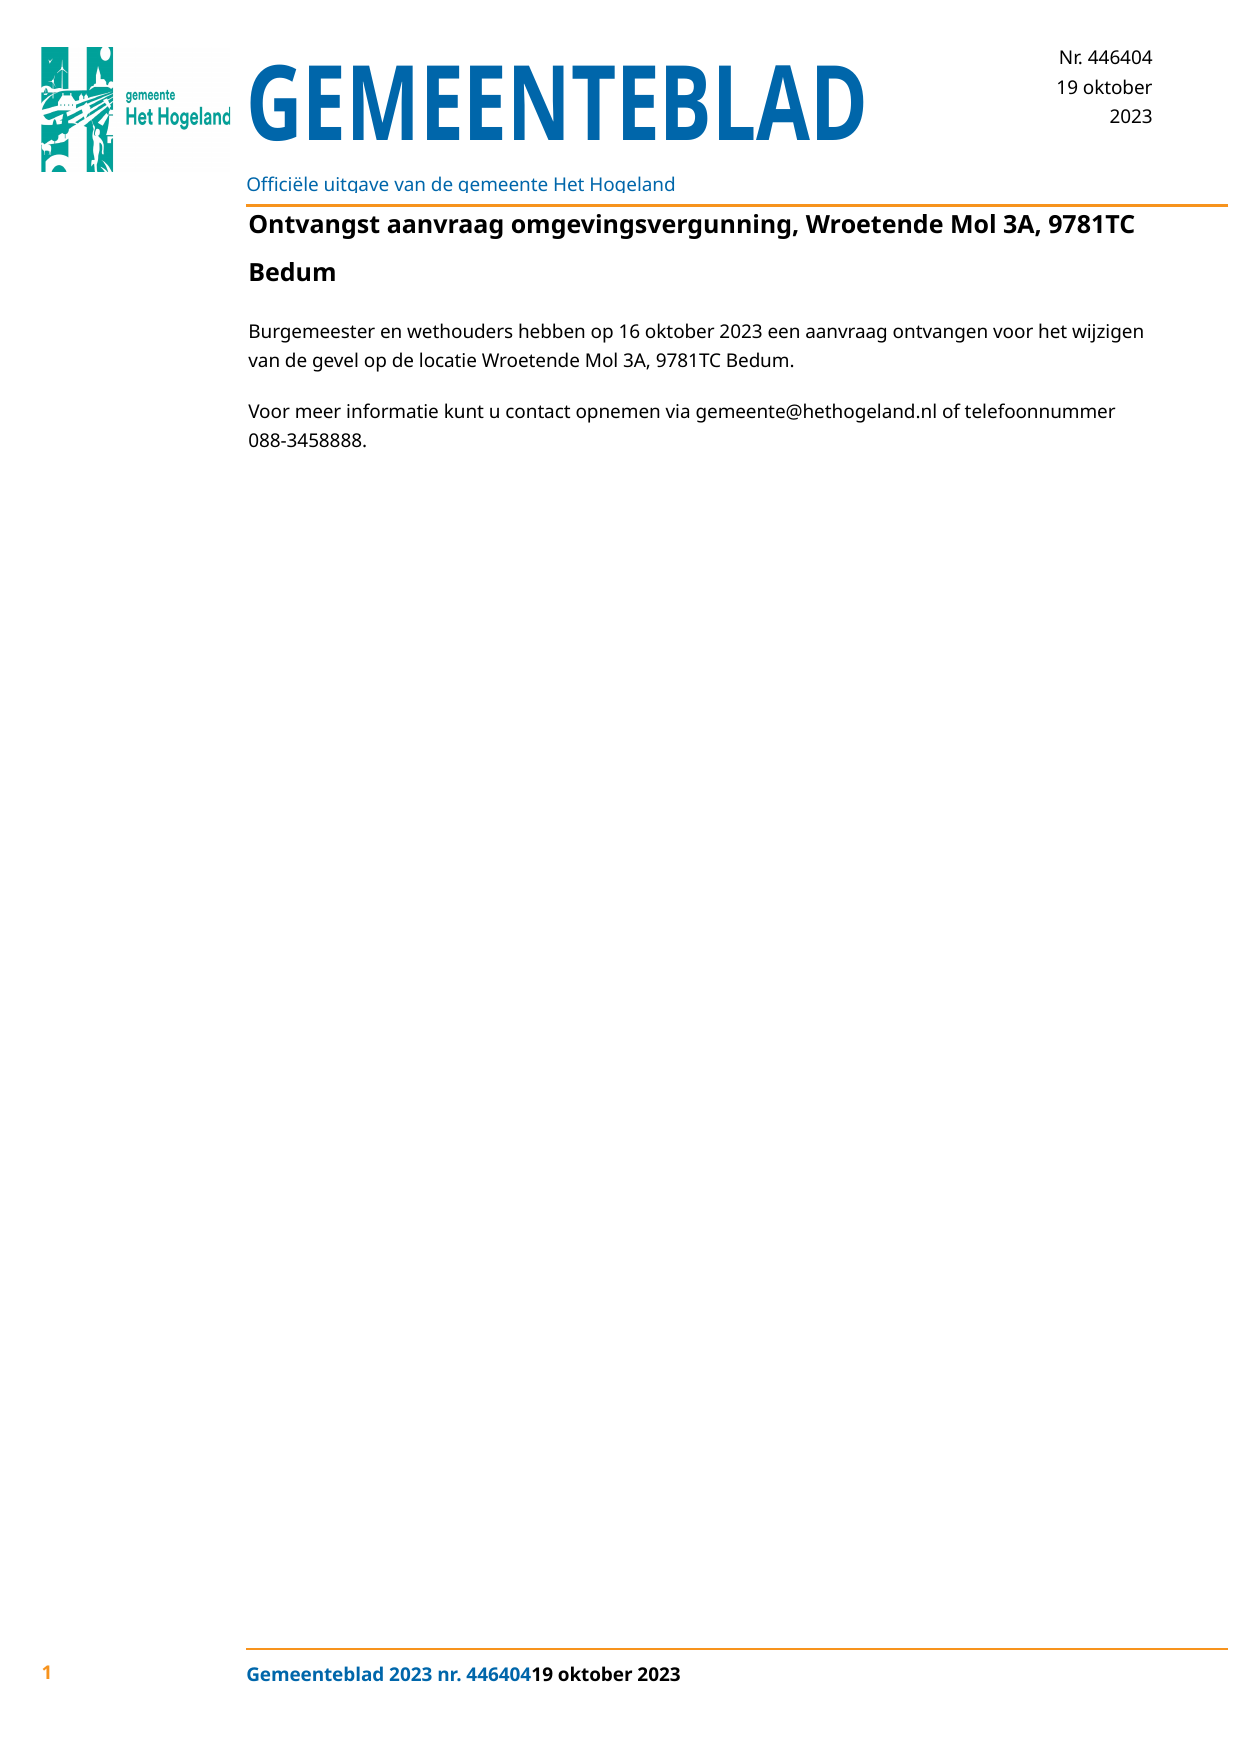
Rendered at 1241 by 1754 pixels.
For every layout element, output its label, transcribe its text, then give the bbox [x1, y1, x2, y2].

text Burgemeester en wethouders hebben op 16 oktober 2023 een aanvraag ontvangen voor het wijzigen van de gevel op de locatie Wroetende Mol 3A, 9781TC Bedum. [248, 318, 1152, 373]
text Ontvangst aanvraag omgevingsvergunning, Wroetende Mol 3A, 9781TC Bedum [248, 207, 1152, 288]
picture [41, 47, 231, 172]
text Voor meer informatie kunt u contact opnemen via gemeente@hethogeland.nl of telefoonnummer 088-3458888. [248, 398, 1152, 453]
